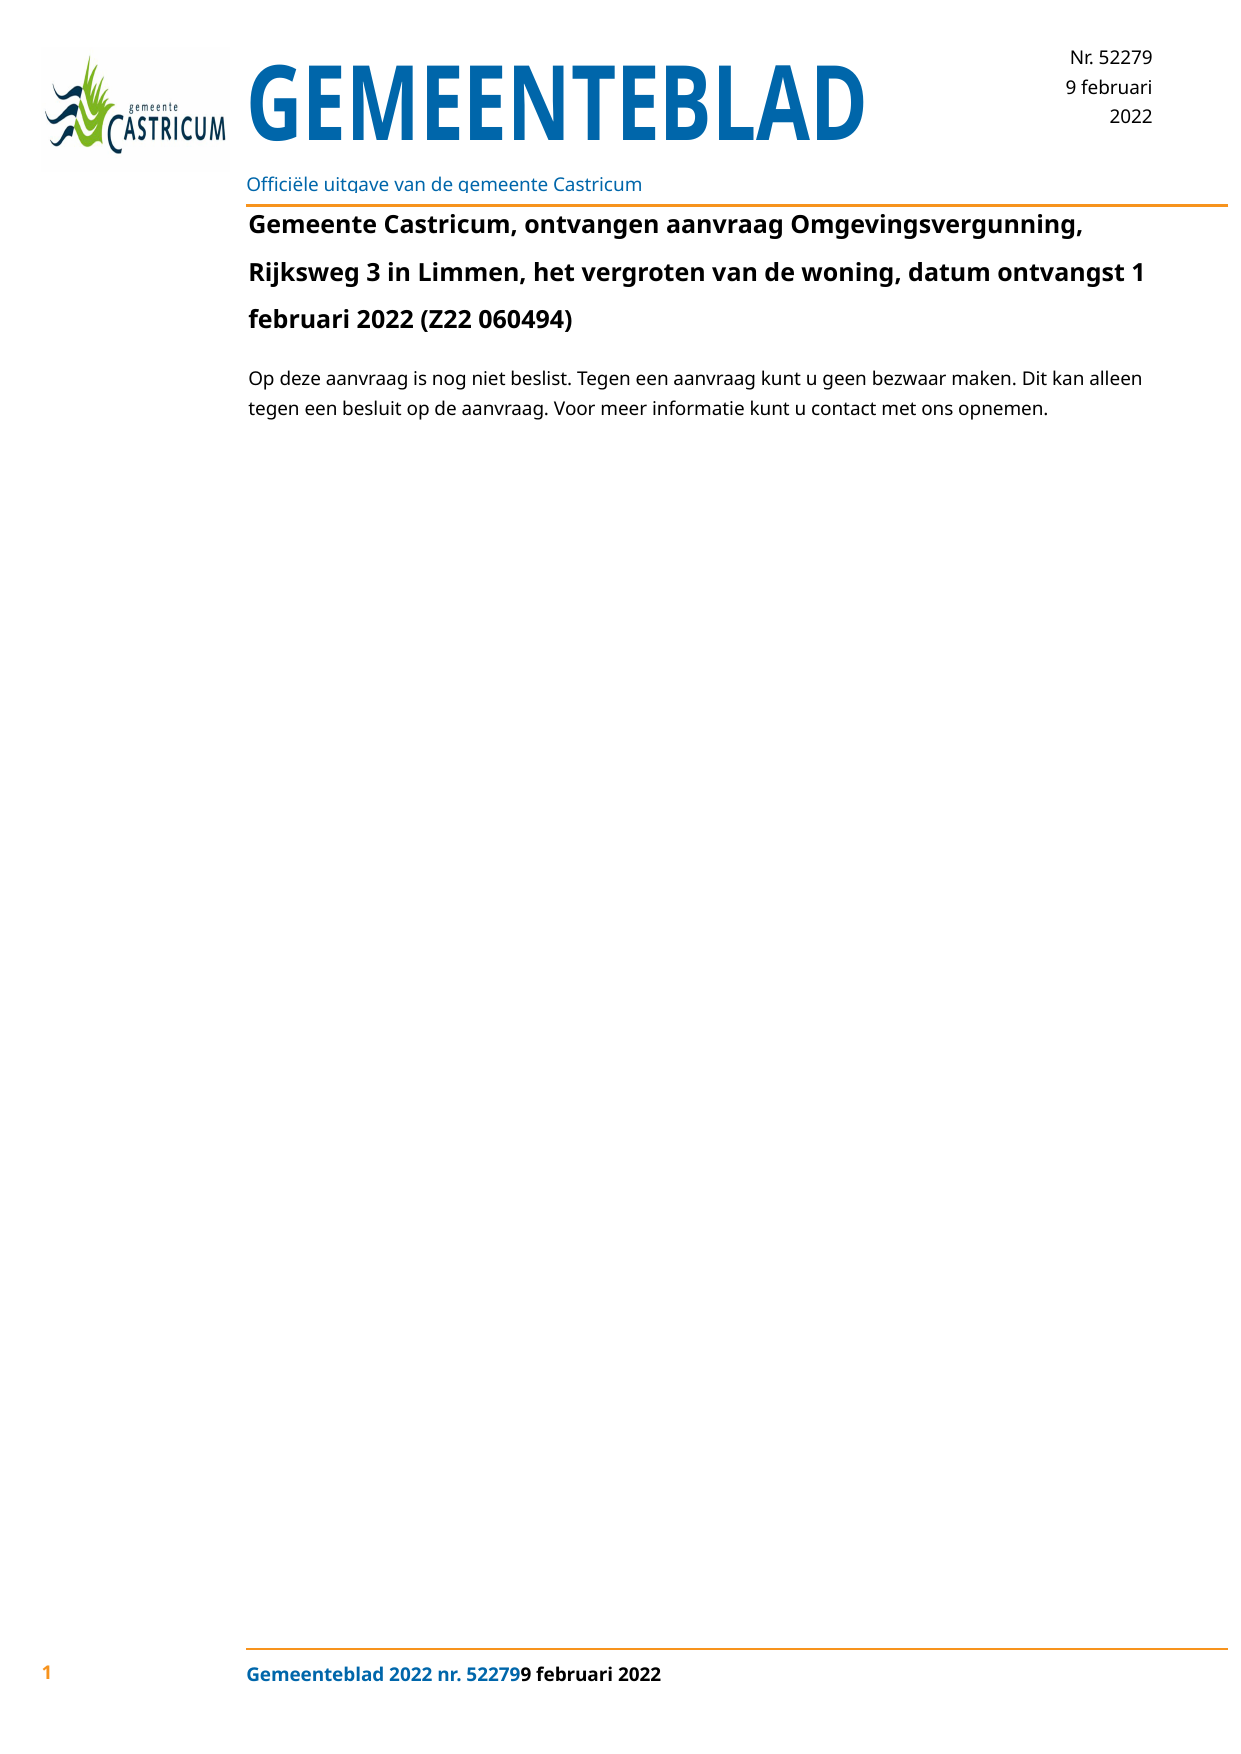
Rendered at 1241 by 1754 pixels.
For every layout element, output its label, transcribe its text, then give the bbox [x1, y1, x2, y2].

text Gemeente Castricum, ontvangen aanvraag Omgevingsvergunning, Rijksweg 3 in Limmen, het vergroten van de woning, datum ontvangst 1 februari 2022 (Z22 060494) [248, 207, 1152, 336]
text Op deze aanvraag is nog niet beslist. Tegen een aanvraag kunt u geen bezwaar maken. Dit kan alleen tegen een besluit op de aanvraag. Voor meer informatie kunt u contact met ons opnemen. [248, 366, 1152, 421]
picture [41, 47, 231, 172]
